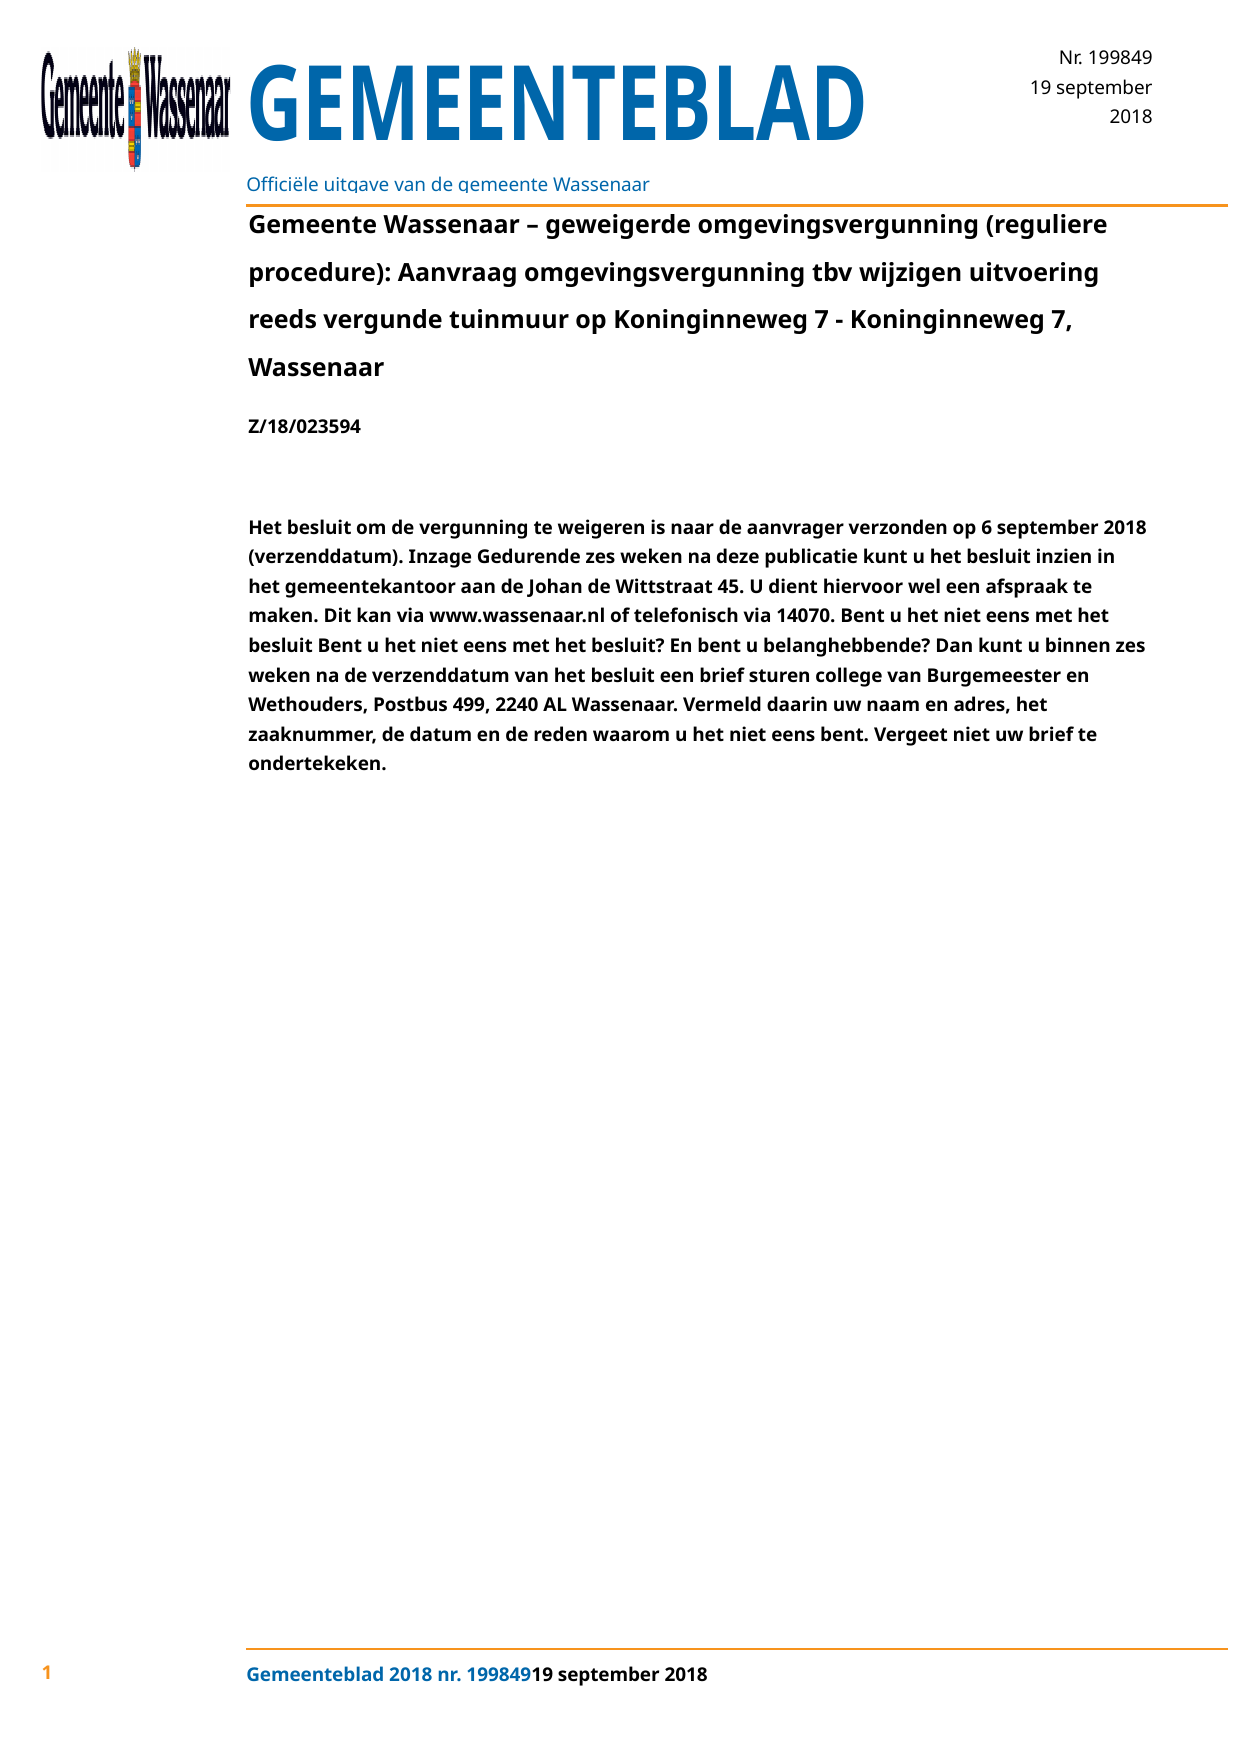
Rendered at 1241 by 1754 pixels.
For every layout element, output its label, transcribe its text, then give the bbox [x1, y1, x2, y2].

text Gemeente Wassenaar – geweigerde omgevingsvergunning (reguliere procedure): Aanvraag omgevingsvergunning tbv wijzigen uitvoering reeds vergunde tuinmuur op Koninginneweg 7 - Koninginneweg 7, Wassenaar [248, 207, 1152, 384]
text Het besluit om de vergunning te weigeren is naar de aanvrager verzonden op 6 september 2018 (verzenddatum). Inzage Gedurende zes weken na deze publicatie kunt u het besluit inzien in het gemeentekantoor aan de Johan de Wittstraat 45. U dient hiervoor wel een afspraak te maken. Dit kan via www.wassenaar.nl of telefonisch via 14070. Bent u het niet eens met het besluit Bent u het niet eens met het besluit? En bent u belanghebbende? Dan kunt u binnen zes weken na de verzenddatum van het besluit een brief sturen college van Burgemeester en Wethouders, Postbus 499, 2240 AL Wassenaar. Vermeld daarin uw naam en adres, het zaaknummer, de datum en de reden waarom u het niet eens bent. Vergeet niet uw brief te ondertekeken. [248, 514, 1152, 776]
picture [41, 47, 231, 172]
text Z/18/023594 [248, 413, 1152, 439]
